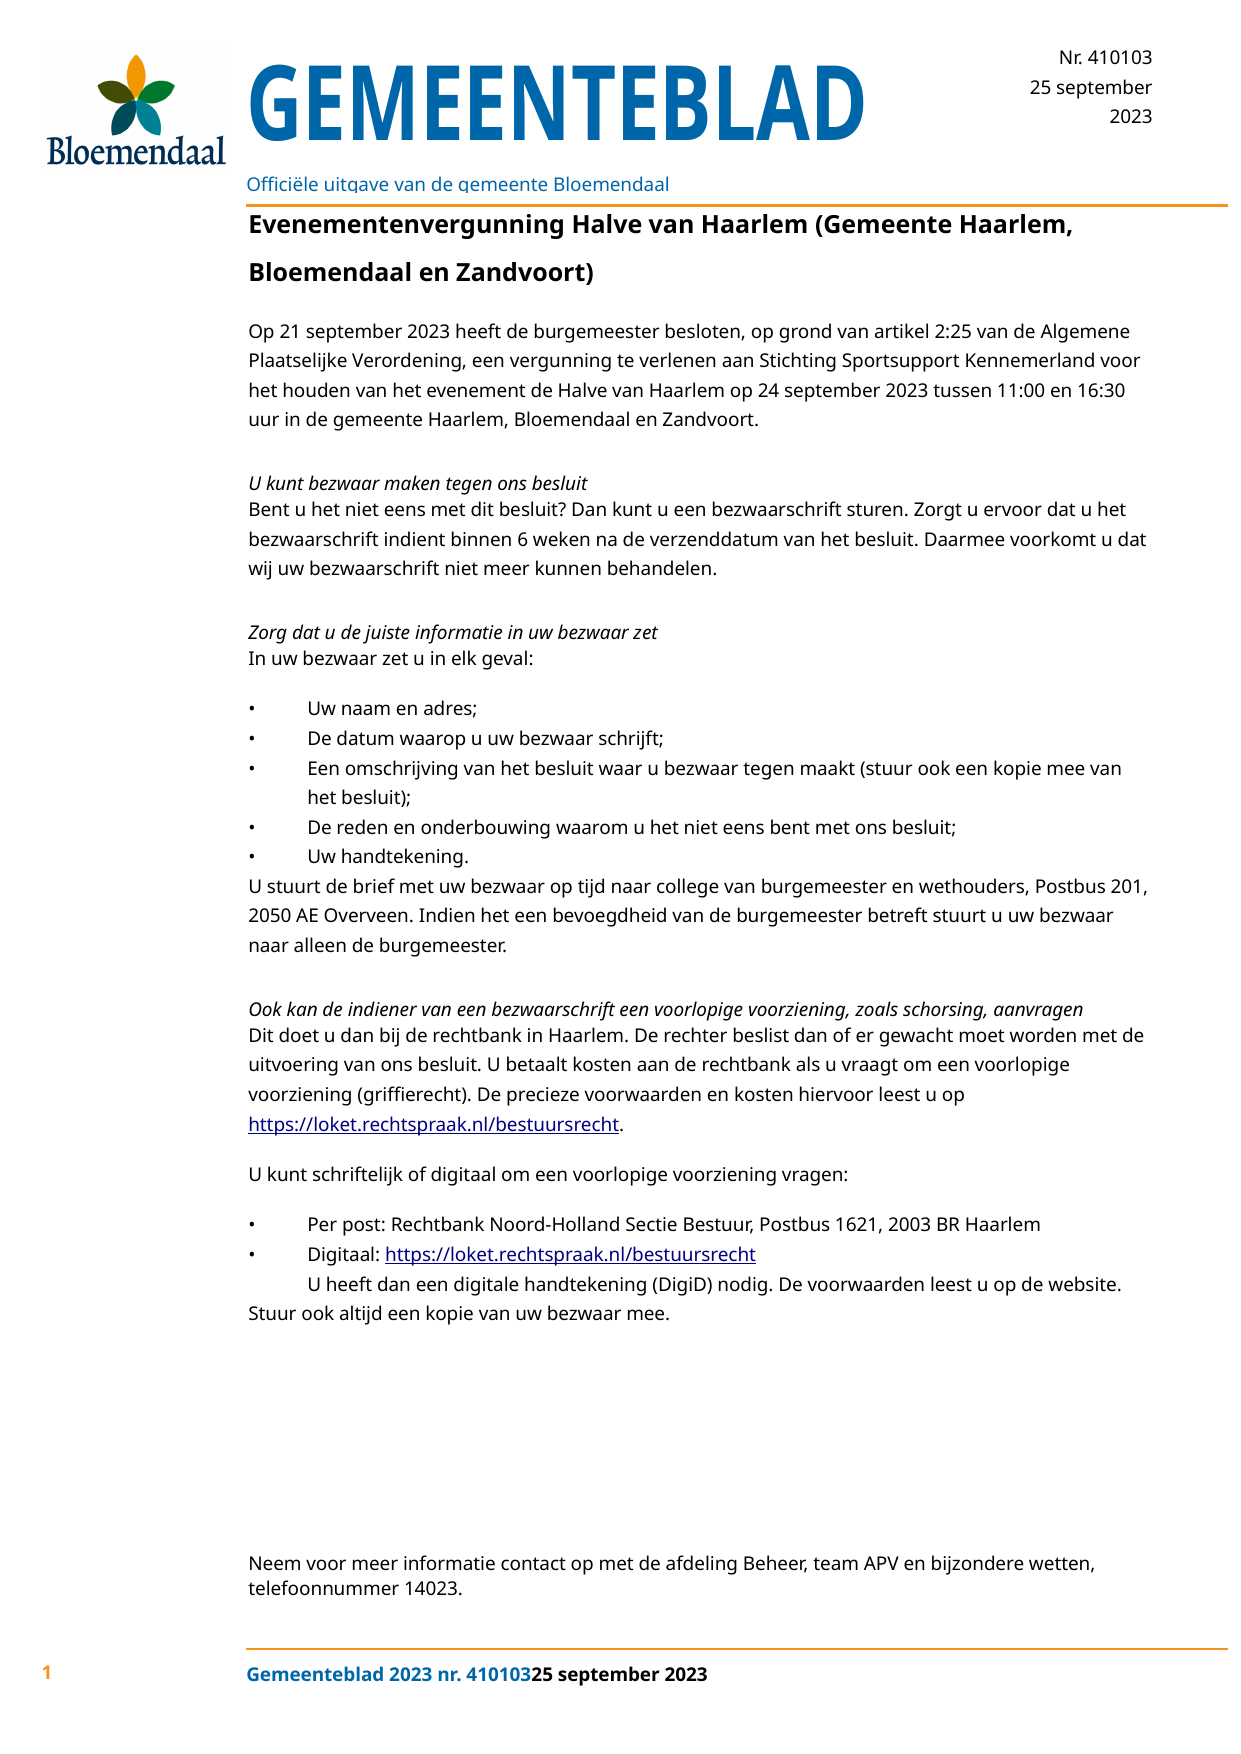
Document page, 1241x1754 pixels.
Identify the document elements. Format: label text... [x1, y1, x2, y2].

list De datum waarop u uw bezwaar schrijft; [248, 725, 1152, 751]
text U stuurt de brief met uw bezwaar op tijd naar college van burgemeester en wethouders, Postbus 201, 2050 AE Overveen. Indien het een bevoegdheid van de burgemeester betreft stuurt u uw bezwaar naar alleen de burgemeester. [248, 873, 1152, 958]
list Uw handtekening. [248, 843, 1152, 869]
text Dit doet u dan bij de rechtbank in Haarlem. De rechter beslist dan of er gewacht moet worden met de uitvoering van ons besluit. U betaalt kosten aan de rechtbank als u vraagt om een voorlopige voorziening (griffierecht). De precieze voorwaarden en kosten hiervoor leest u op https://loket.rechtspraak.nl/bestuursrecht. [248, 1022, 1152, 1136]
text In uw bezwaar zet u in elk geval: [248, 645, 1152, 671]
list Uw naam en adres; [248, 696, 1152, 721]
text Ook kan de indiener van een bezwaarschrift een voorlopige voorziening, zoals schorsing, aanvragen [248, 996, 1152, 1022]
list Digitaal: https://loket.rechtspraak.nl/bestuursrecht [248, 1241, 1152, 1267]
picture [41, 47, 231, 172]
text Zorg dat u de juiste informatie in uw bezwaar zet [248, 619, 1152, 645]
text Stuur ook altijd een kopie van uw bezwaar mee. [248, 1300, 1152, 1326]
text Bent u het niet eens met dit besluit? Dan kunt u een bezwaarschrift sturen. Zorgt u ervoor dat u het bezwaarschrift indient binnen 6 weken na de verzenddatum van het besluit. Daarmee voorkomt u dat wij uw bezwaarschrift niet meer kunnen behandelen. [248, 496, 1152, 581]
list Per post: Rechtbank Noord-Holland Sectie Bestuur, Postbus 1621, 2003 BR Haarlem [248, 1212, 1152, 1237]
text Evenementenvergunning Halve van Haarlem (Gemeente Haarlem, Bloemendaal en Zandvoort) [248, 207, 1152, 288]
text U kunt schriftelijk of digitaal om een voorlopige voorziening vragen: [248, 1161, 1152, 1187]
text U kunt bezwaar maken tegen ons besluit [248, 471, 1152, 496]
list De reden en onderbouwing waarom u het niet eens bent met ons besluit; [248, 814, 1152, 840]
list U heeft dan een digitale handtekening (DigiD) nodig. De voorwaarden leest u op de website. [248, 1271, 1152, 1296]
text Neem voor meer informatie contact op met de afdeling Beheer, team APV en bijzondere wetten, telefoonnummer 14023. [248, 1550, 1152, 1601]
text Op 21 september 2023 heeft de burgemeester besloten, op grond van artikel 2:25 van de Algemene Plaatselijke Verordening, een vergunning te verlenen aan Stichting Sportsupport Kennemerland voor het houden van het evenement de Halve van Haarlem op 24 september 2023 tussen 11:00 en 16:30 uur in de gemeente Haarlem, Bloemendaal en Zandvoort. [248, 318, 1152, 432]
list Een omschrijving van het besluit waar u bezwaar tegen maakt (stuur ook een kopie mee van het besluit); [248, 755, 1152, 810]
